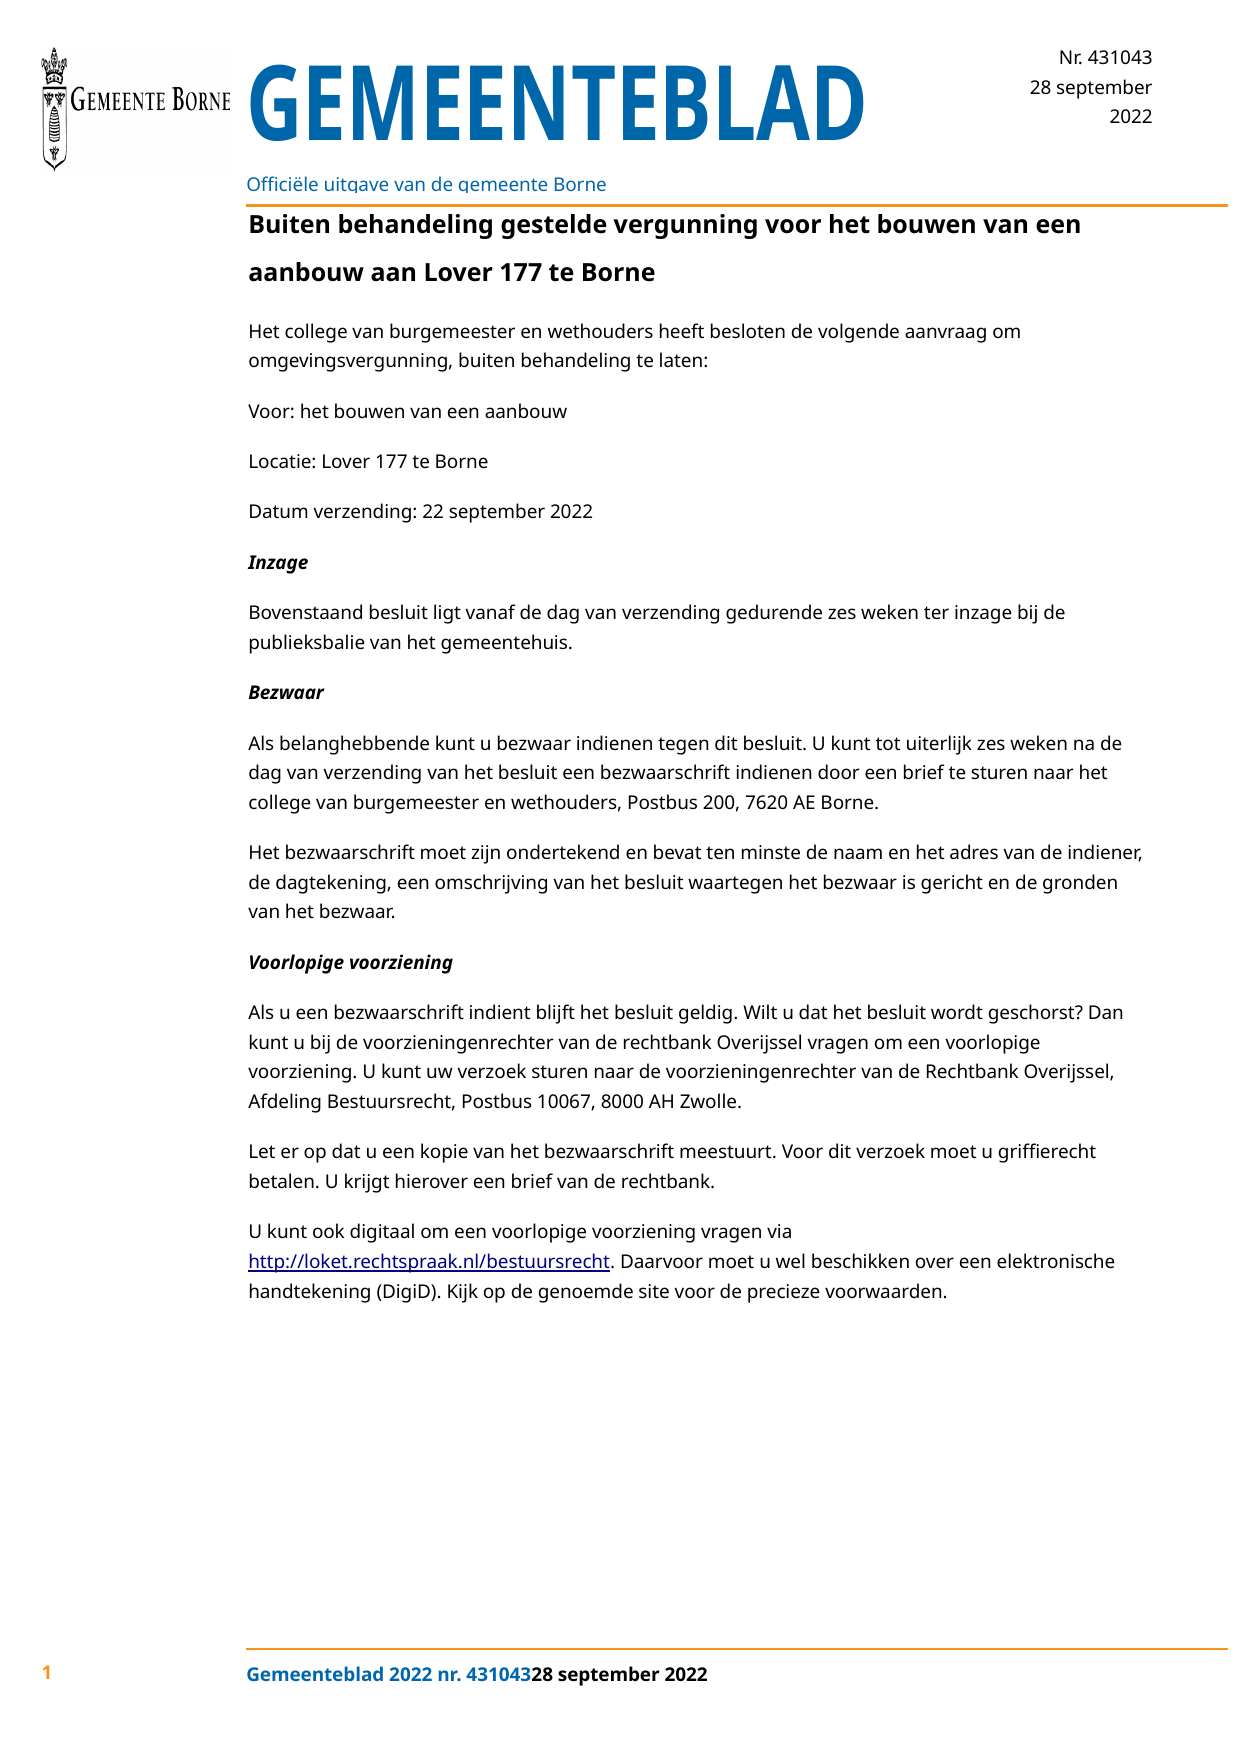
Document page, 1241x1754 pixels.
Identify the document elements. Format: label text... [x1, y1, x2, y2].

text Het bezwaarschrift moet zijn ondertekend en bevat ten minste de naam en het adres van de indiener, de dagtekening, een omschrijving van het besluit waartegen het bezwaar is gericht en de gronden van het bezwaar. [248, 839, 1152, 924]
text Als u een bezwaarschrift indient blijft het besluit geldig. Wilt u dat het besluit wordt geschorst? Dan kunt u bij de voorzieningenrechter van de rechtbank Overijssel vragen om een voorlopige voorziening. U kunt uw verzoek sturen naar de voorzieningenrechter van de Rechtbank Overijssel, Afdeling Bestuursrecht, Postbus 10067, 8000 AH Zwolle. [248, 999, 1152, 1114]
picture [41, 47, 231, 172]
text Voorlopige voorziening [248, 949, 1152, 975]
text Locatie: Lover 177 te Borne [248, 448, 1152, 474]
text U kunt ook digitaal om een voorlopige voorziening vragen via http://loket.rechtspraak.nl/bestuursrecht. Daarvoor moet u wel beschikken over een elektronische handtekening (DigiD). Kijk op de genoemde site voor de precieze voorwaarden. [248, 1219, 1152, 1304]
text Als belanghebbende kunt u bezwaar indienen tegen dit besluit. U kunt tot uiterlijk zes weken na de dag van verzending van het besluit een bezwaarschrift indienen door een brief te sturen naar het college van burgemeester en wethouders, Postbus 200, 7620 AE Borne. [248, 730, 1152, 815]
text Bezwaar [248, 679, 1152, 705]
text Bovenstaand besluit ligt vanaf de dag van verzending gedurende zes weken ter inzage bij de publieksbalie van het gemeentehuis. [248, 599, 1152, 655]
text Voor: het bouwen van een aanbouw [248, 398, 1152, 424]
text Buiten behandeling gestelde vergunning voor het bouwen van een aanbouw aan Lover 177 te Borne [248, 207, 1152, 288]
text Inzage [248, 549, 1152, 575]
text Het college van burgemeester en wethouders heeft besloten de volgende aanvraag om omgevingsvergunning, buiten behandeling te laten: [248, 318, 1152, 373]
text Let er op dat u een kopie van het bezwaarschrift meestuurt. Voor dit verzoek moet u griffierecht betalen. U krijgt hierover een brief van de rechtbank. [248, 1139, 1152, 1194]
text Datum verzending: 22 september 2022 [248, 499, 1152, 524]
